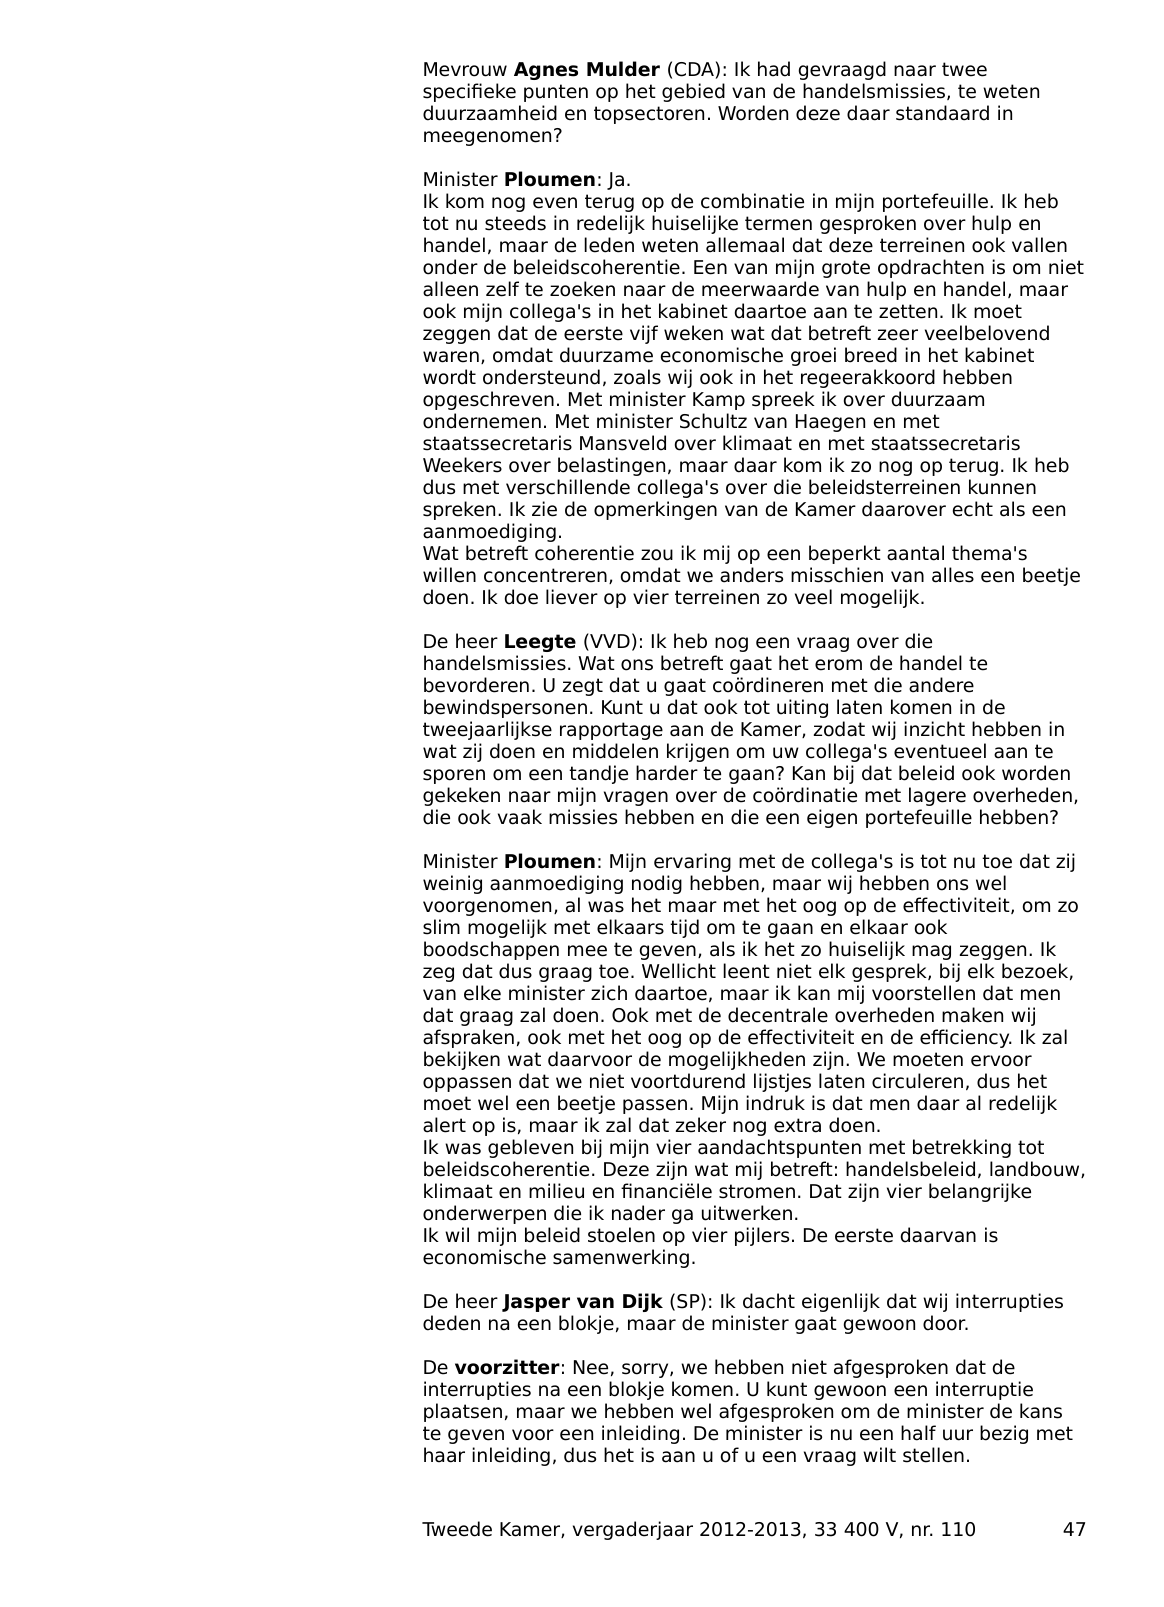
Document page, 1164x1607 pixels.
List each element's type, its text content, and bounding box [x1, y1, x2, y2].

text Minister Ploumen: Ja. [422, 169, 1087, 191]
text De voorzitter: Nee, sorry, we hebben niet afgesproken dat de interrupties na een blokje komen. U kunt gewoon een interruptie plaatsen, maar we hebben wel afgesproken om de minister de kans te geven voor een inleiding. De minister is nu een half uur bezig met haar inleiding, dus het is aan u of u een vraag wilt stellen. [422, 1357, 1087, 1467]
text De heer Jasper van Dijk (SP): Ik dacht eigenlijk dat wij interrupties deden na een blokje, maar de minister gaat gewoon door. [422, 1291, 1087, 1335]
text Minister Ploumen: Mijn ervaring met de collega's is tot nu toe dat zij weinig aanmoediging nodig hebben, maar wij hebben ons wel voorgenomen, al was het maar met het oog op de effectiviteit, om zo slim mogelijk met elkaars tijd om te gaan en elkaar ook boodschappen mee te geven, als ik het zo huiselijk mag zeggen. Ik zeg dat dus graag toe. Wellicht leent niet elk gesprek, bij elk bezoek, van elke minister zich daartoe, maar ik kan mij voorstellen dat men dat graag zal doen. Ook met de decentrale overheden maken wij afspraken, ook met het oog op de effectiviteit en de efficiency. Ik zal bekijken wat daarvoor de mogelijkheden zijn. We moeten ervoor oppassen dat we niet voortdurend lijstjes laten circuleren, dus het moet wel een beetje passen. Mijn indruk is dat men daar al redelijk alert op is, maar ik zal dat zeker nog extra doen. [422, 851, 1087, 1137]
text Ik kom nog even terug op de combinatie in mijn portefeuille. Ik heb tot nu steeds in redelijk huiselijke termen gesproken over hulp en handel, maar de leden weten allemaal dat deze terreinen ook vallen onder de beleidscoherentie. Een van mijn grote opdrachten is om niet alleen zelf te zoeken naar de meerwaarde van hulp en handel, maar ook mijn collega's in het kabinet daartoe aan te zetten. Ik moet zeggen dat de eerste vijf weken wat dat betreft zeer veelbelovend waren, omdat duurzame economische groei breed in het kabinet wordt ondersteund, zoals wij ook in het regeerakkoord hebben opgeschreven. Met minister Kamp spreek ik over duurzaam ondernemen. Met minister Schultz van Haegen en met staatssecretaris Mansveld over klimaat en met staatssecretaris Weekers over belastingen, maar daar kom ik zo nog op terug. Ik heb dus met verschillende collega's over die beleidsterreinen kunnen spreken. Ik zie de opmerkingen van de Kamer daarover echt als een aanmoediging. [422, 191, 1087, 543]
text Mevrouw Agnes Mulder (CDA): Ik had gevraagd naar twee specifieke punten op het gebied van de handelsmissies, te weten duurzaamheid en topsectoren. Worden deze daar standaard in meegenomen? [422, 59, 1087, 147]
text Wat betreft coherentie zou ik mij op een beperkt aantal thema's willen concentreren, omdat we anders misschien van alles een beetje doen. Ik doe liever op vier terreinen zo veel mogelijk. [422, 543, 1087, 609]
text Ik was gebleven bij mijn vier aandachtspunten met betrekking tot beleidscoherentie. Deze zijn wat mij betreft: handelsbeleid, landbouw, klimaat en milieu en financiële stromen. Dat zijn vier belangrijke onderwerpen die ik nader ga uitwerken. [422, 1137, 1087, 1224]
text Ik wil mijn beleid stoelen op vier pijlers. De eerste daarvan is economische samenwerking. [422, 1224, 1087, 1268]
text De heer Leegte (VVD): Ik heb nog een vraag over die handelsmissies. Wat ons betreft gaat het erom de handel te bevorderen. U zegt dat u gaat coördineren met die andere bewindspersonen. Kunt u dat ook tot uiting laten komen in de tweejaarlijkse rapportage aan de Kamer, zodat wij inzicht hebben in wat zij doen en middelen krijgen om uw collega's eventueel aan te sporen om een tandje harder te gaan? Kan bij dat beleid ook worden gekeken naar mijn vragen over de coördinatie met lagere overheden, die ook vaak missies hebben en die een eigen portefeuille hebben? [422, 631, 1087, 829]
